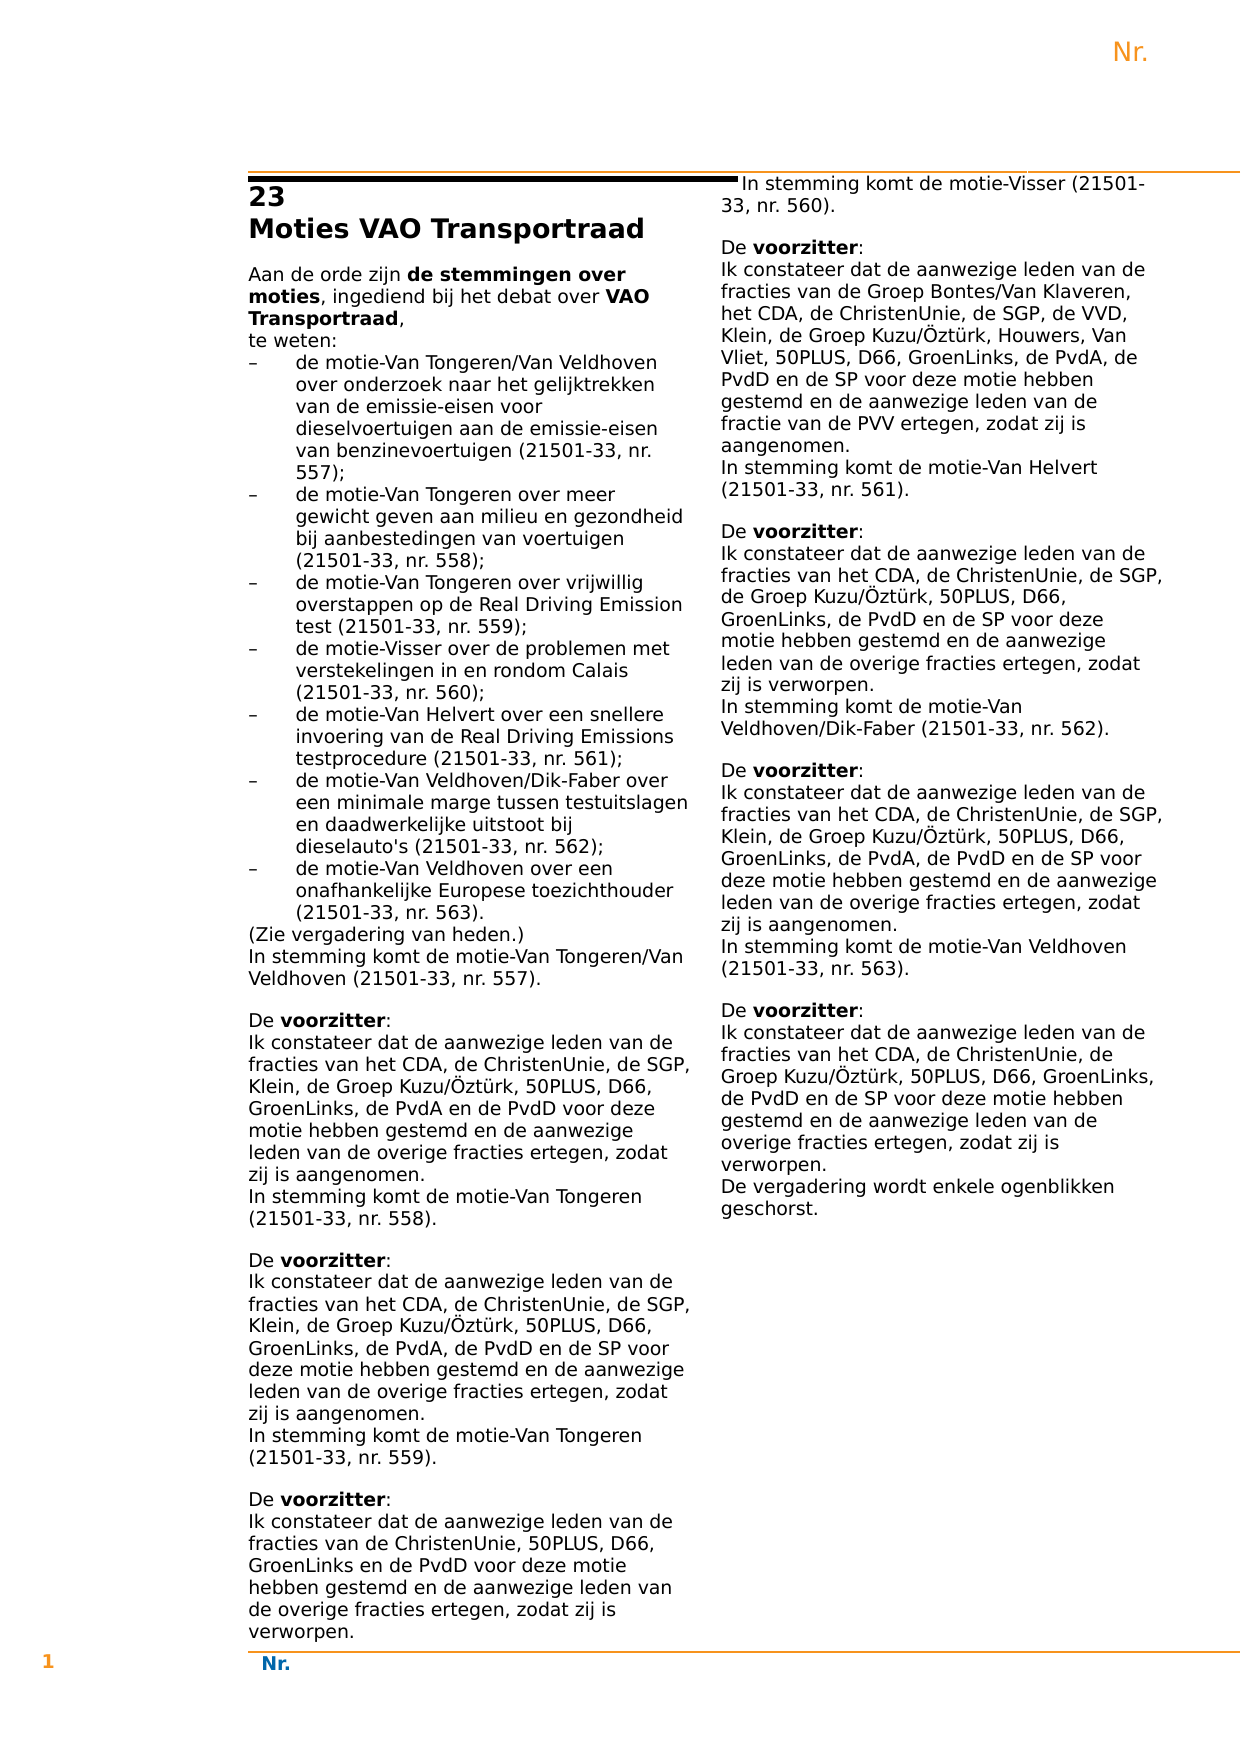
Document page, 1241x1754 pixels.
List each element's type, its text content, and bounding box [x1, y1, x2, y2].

text De voorzitter: [248, 1010, 691, 1032]
text Ik constateer dat de aanwezige leden van de fracties van het CDA, de ChristenUnie, de SGP, Klein, de Groep Kuzu/Öztürk, 50PLUS, D66, GroenLinks, de PvdA en de PvdD voor deze motie hebben gestemd en de aanwezige leden van de overige fracties ertegen, zodat zij is aangenomen. [248, 1032, 691, 1186]
list de motie-Van Helvert over een snellere invoering van de Real Driving Emissions testprocedure (21501-33, nr. 561); [248, 704, 691, 770]
list de motie-Van Tongeren over vrijwillig overstappen op de Real Driving Emission test (21501-33, nr. 559); [248, 572, 691, 638]
text In stemming komt de motie-Van Tongeren/Van Veldhoven (21501-33, nr. 557). [248, 946, 691, 990]
text De voorzitter: [721, 760, 1163, 782]
text Ik constateer dat de aanwezige leden van de fracties van de Groep Bontes/Van Klaveren, het CDA, de ChristenUnie, de SGP, de VVD, Klein, de Groep Kuzu/Öztürk, Houwers, Van Vliet, 50PLUS, D66, GroenLinks, de PvdA, de PvdD en de SP voor deze motie hebben gestemd en de aanwezige leden van de fractie van de PVV ertegen, zodat zij is aangenomen. [721, 259, 1163, 457]
text Aan de orde zijn de stemmingen over moties, ingediend bij het debat over VAO Transportraad, [248, 264, 691, 330]
text De vergadering wordt enkele ogenblikken geschorst. [721, 1176, 1163, 1220]
text De voorzitter: [721, 1000, 1163, 1022]
text De voorzitter: [721, 521, 1163, 542]
text (Zie vergadering van heden.) [248, 924, 691, 946]
text In stemming komt de motie-Van Veldhoven/Dik-Faber (21501-33, nr. 562). [721, 696, 1163, 740]
text In stemming komt de motie-Van Helvert (21501-33, nr. 561). [721, 457, 1163, 501]
list de motie-Van Veldhoven over een onafhankelijke Europese toezichthouder (21501-33, nr. 563). [248, 858, 691, 924]
text te weten: [248, 330, 691, 352]
text De voorzitter: [721, 237, 1163, 259]
title 23 Moties VAO Transportraad [248, 182, 691, 244]
list de motie-Visser over de problemen met verstekelingen in en rondom Calais (21501-33, nr. 560); [248, 638, 691, 704]
text De voorzitter: [248, 1249, 691, 1271]
list de motie-Van Veldhoven/Dik-Faber over een minimale marge tussen testuitslagen en daadwerkelijke uitstoot bij dieselauto's (21501-33, nr. 562); [248, 770, 691, 858]
text Ik constateer dat de aanwezige leden van de fracties van het CDA, de ChristenUnie, de Groep Kuzu/Öztürk, 50PLUS, D66, GroenLinks, de PvdD en de SP voor deze motie hebben gestemd en de aanwezige leden van de overige fracties ertegen, zodat zij is verworpen. [721, 1022, 1163, 1176]
text In stemming komt de motie-Van Tongeren (21501-33, nr. 559). [248, 1425, 691, 1469]
text Ik constateer dat de aanwezige leden van de fracties van het CDA, de ChristenUnie, de SGP, de Groep Kuzu/Öztürk, 50PLUS, D66, GroenLinks, de PvdD en de SP voor deze motie hebben gestemd en de aanwezige leden van de overige fracties ertegen, zodat zij is verworpen. [721, 542, 1163, 696]
text In stemming komt de motie-Van Veldhoven (21501-33, nr. 563). [721, 936, 1163, 980]
text Ik constateer dat de aanwezige leden van de fracties van het CDA, de ChristenUnie, de SGP, Klein, de Groep Kuzu/Öztürk, 50PLUS, D66, GroenLinks, de PvdA, de PvdD en de SP voor deze motie hebben gestemd en de aanwezige leden van de overige fracties ertegen, zodat zij is aangenomen. [248, 1271, 691, 1425]
list de motie-Van Tongeren over meer gewicht geven aan milieu en gezondheid bij aanbestedingen van voertuigen (21501-33, nr. 558); [248, 484, 691, 572]
text In stemming komt de motie-Van Tongeren (21501-33, nr. 558). [248, 1186, 691, 1229]
text Ik constateer dat de aanwezige leden van de fracties van het CDA, de ChristenUnie, de SGP, Klein, de Groep Kuzu/Öztürk, 50PLUS, D66, GroenLinks, de PvdA, de PvdD en de SP voor deze motie hebben gestemd en de aanwezige leden van de overige fracties ertegen, zodat zij is aangenomen. [721, 782, 1163, 936]
text In stemming komt de motie-Visser (21501-33, nr. 560). [721, 173, 1163, 217]
text De voorzitter: [248, 1489, 691, 1511]
text Ik constateer dat de aanwezige leden van de fracties van de ChristenUnie, 50PLUS, D66, GroenLinks en de PvdD voor deze motie hebben gestemd en de aanwezige leden van de overige fracties ertegen, zodat zij is verworpen. [248, 1511, 691, 1643]
list de motie-Van Tongeren/Van Veldhoven over onderzoek naar het gelijktrekken van de emissie-eisen voor dieselvoertuigen aan de emissie-eisen van benzinevoertuigen (21501-33, nr. 557); [248, 352, 691, 484]
